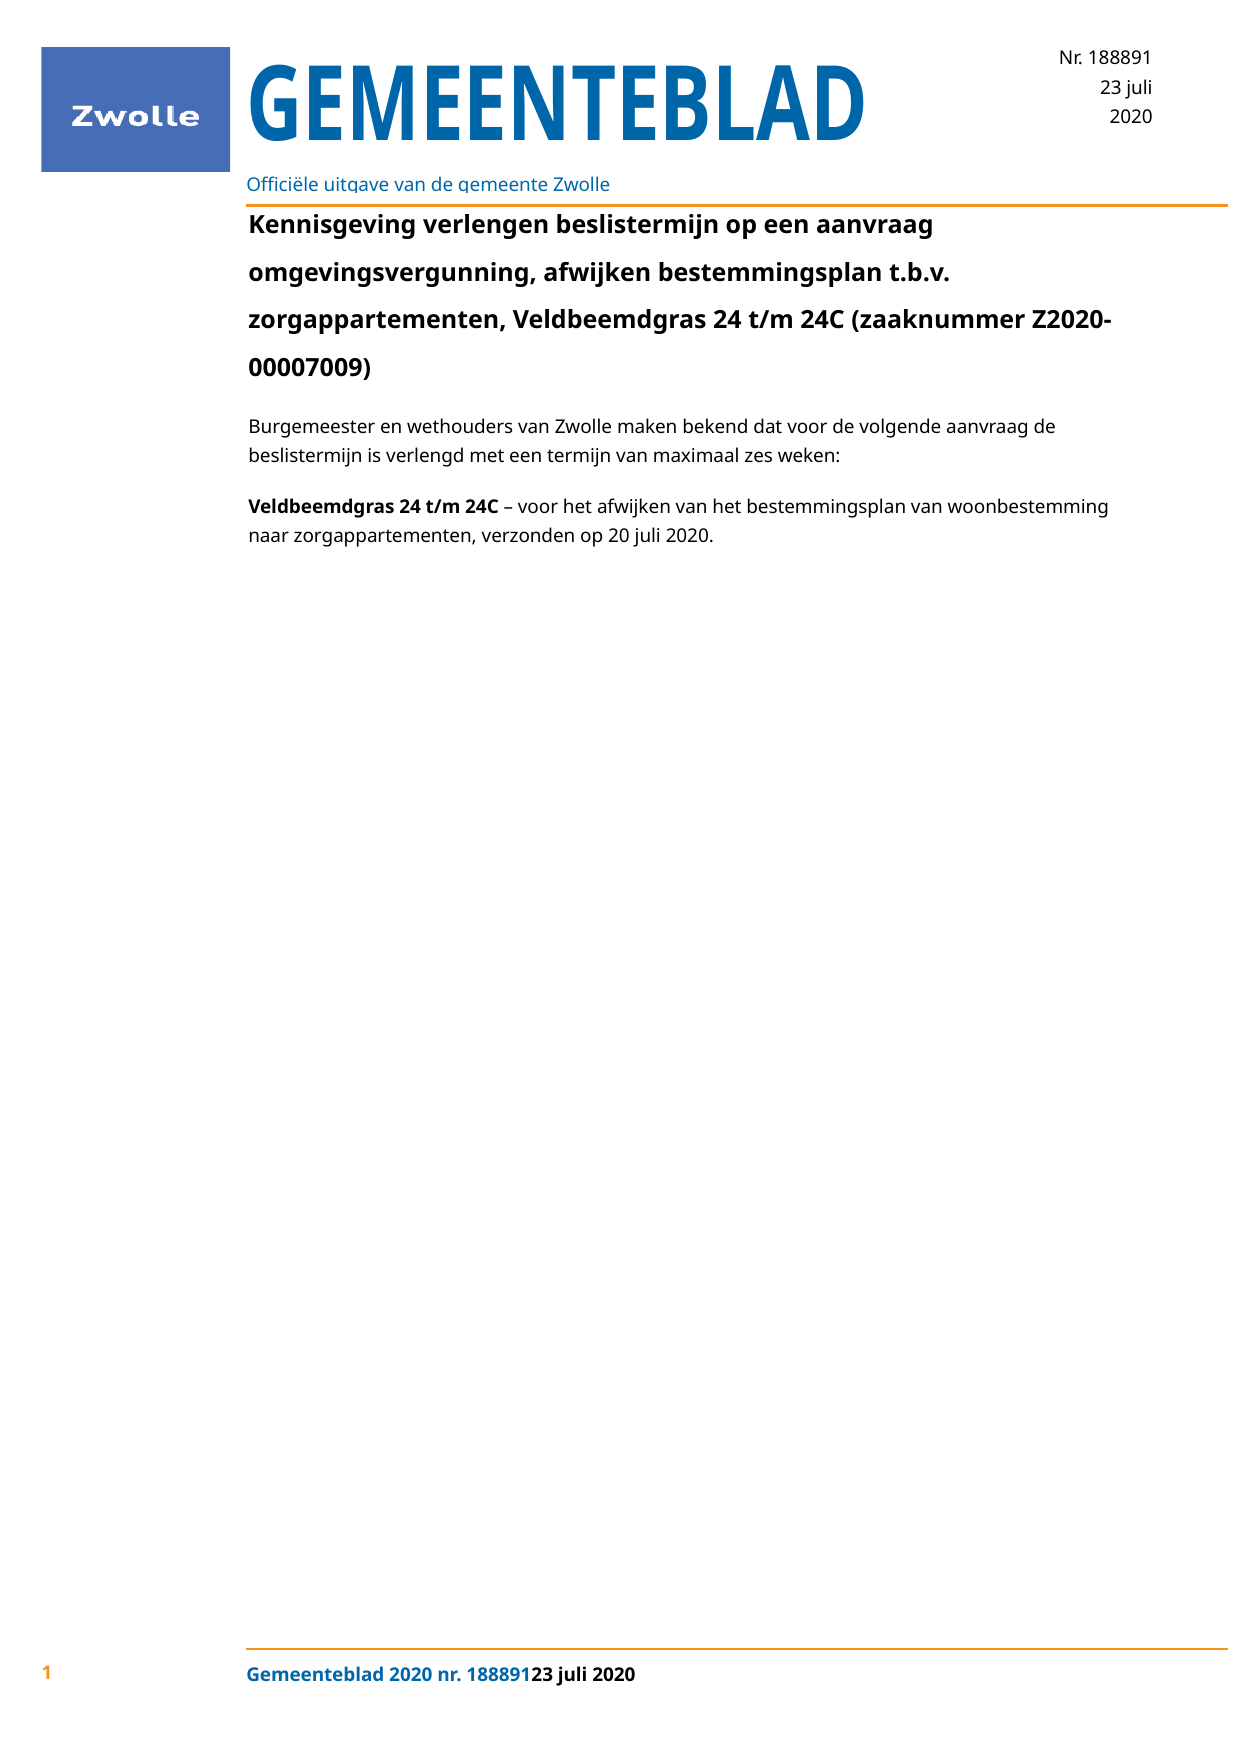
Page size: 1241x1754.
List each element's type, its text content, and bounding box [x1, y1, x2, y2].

text Burgemeester en wethouders van Zwolle maken bekend dat voor de volgende aanvraag de beslistermijn is verlengd met een termijn van maximaal zes weken: [248, 413, 1152, 468]
picture [41, 47, 231, 172]
text Veldbeemdgras 24 t/m 24C – voor het afwijken van het bestemmingsplan van woonbestemming naar zorgappartementen, verzonden op 20 juli 2020. [248, 493, 1152, 548]
text Kennisgeving verlengen beslistermijn op een aanvraag omgevingsvergunning, afwijken bestemmingsplan t.b.v. zorgappartementen, Veldbeemdgras 24 t/m 24C (zaaknummer Z2020-00007009) [248, 207, 1152, 384]
